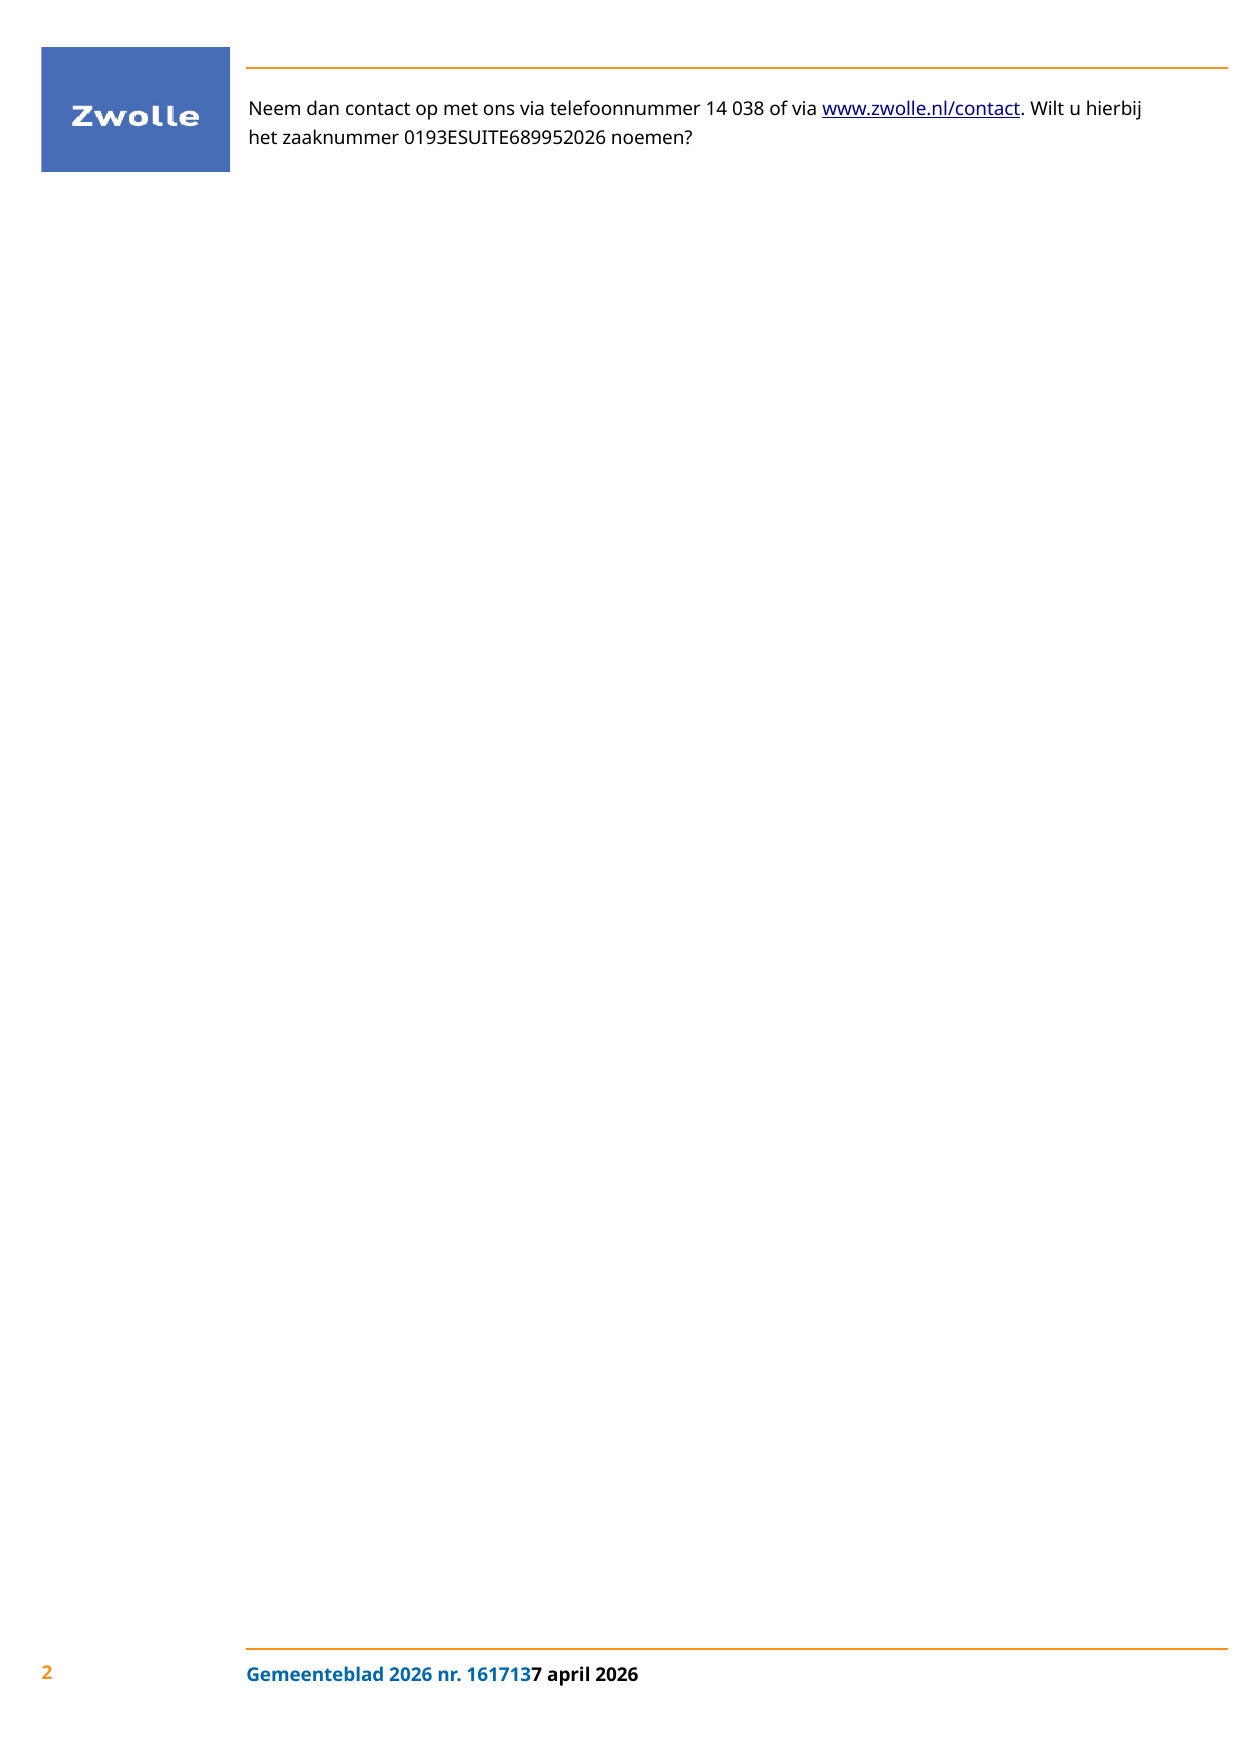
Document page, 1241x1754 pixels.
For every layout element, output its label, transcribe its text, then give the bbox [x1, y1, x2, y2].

text Neem dan contact op met ons via telefoonnummer 14 038 of via www.zwolle.nl/contact. Wilt u hierbij het zaaknummer 0193ESUITE689952026 noemen? [248, 95, 1152, 150]
picture [41, 47, 231, 172]
